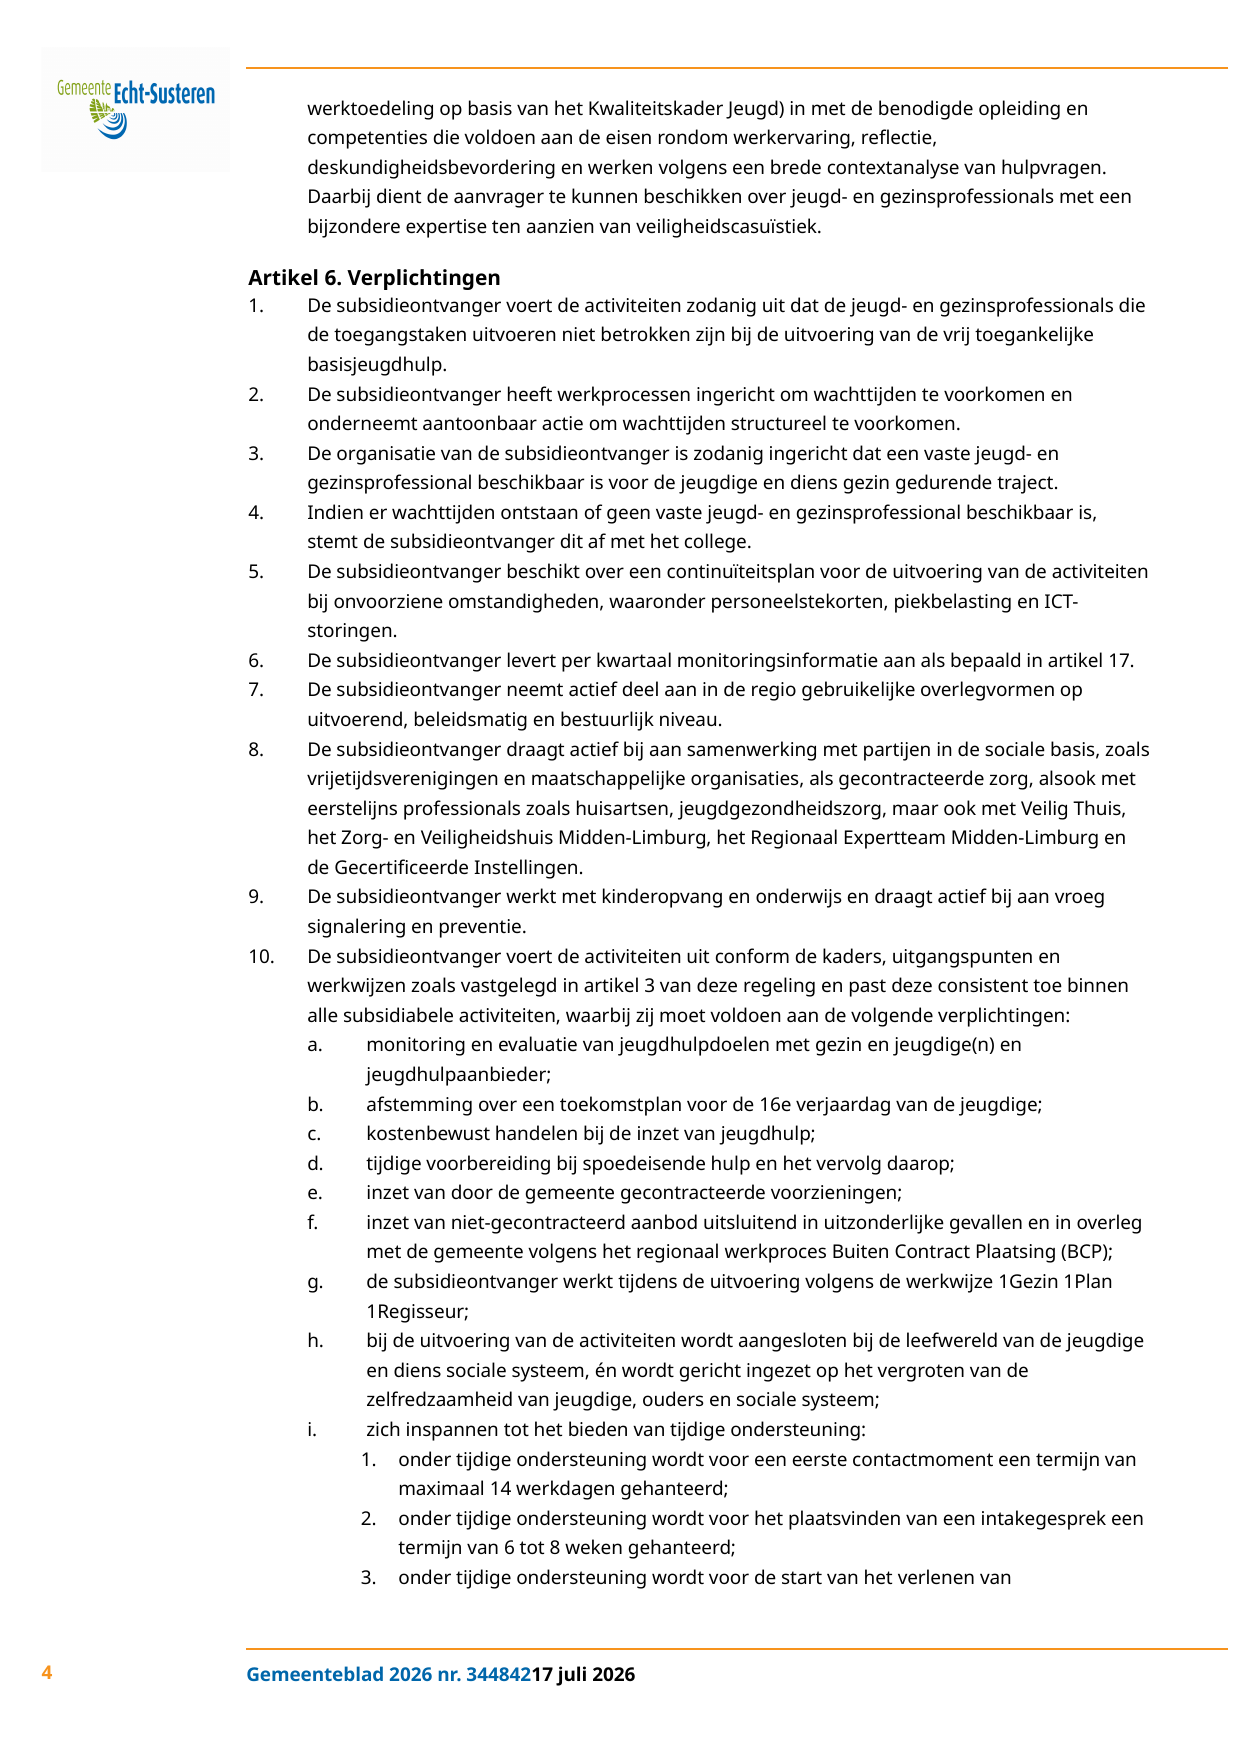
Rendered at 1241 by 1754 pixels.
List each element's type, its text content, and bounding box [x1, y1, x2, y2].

list De subsidieontvanger heeft werkprocessen ingericht om wachttijden te voorkomen en onderneemt aantoonbaar actie om wachttijden structureel te voorkomen. [248, 381, 1152, 436]
list inzet van door de gemeente gecontracteerde voorzieningen; [307, 1179, 1152, 1205]
list De subsidieontvanger voert de activiteiten zodanig uit dat de jeugd- en gezinsprofessionals die de toegangstaken uitvoeren niet betrokken zijn bij de uitvoering van de vrij toegankelijke basisjeugdhulp. [248, 292, 1152, 377]
list onder tijdige ondersteuning wordt voor het plaatsvinden van een intakegesprek een termijn van 6 tot 8 weken gehanteerd; [361, 1505, 1152, 1560]
text Artikel 6. Verplichtingen [248, 263, 1152, 292]
list De subsidieontvanger draagt actief bij aan samenwerking met partijen in de sociale basis, zoals vrijetijdsverenigingen en maatschappelijke organisaties, als gecontracteerde zorg, alsook met eerstelijns professionals zoals huisartsen, jeugdgezondheidszorg, maar ook met Veilig Thuis, het Zorg- en Veiligheidshuis Midden-Limburg, het Regionaal Expertteam Midden-Limburg en de Gecertificeerde Instellingen. [248, 736, 1152, 880]
list bij de uitvoering van de activiteiten wordt aangesloten bij de leefwereld van de jeugdige en diens sociale systeem, én wordt gericht ingezet op het vergroten van de zelfredzaamheid van jeugdige, ouders en sociale systeem; [307, 1327, 1152, 1412]
list Indien er wachttijden ontstaan of geen vaste jeugd- en gezinsprofessional beschikbaar is, stemt de subsidieontvanger dit af met het college. [248, 499, 1152, 554]
list monitoring en evaluatie van jeugdhulpdoelen met gezin en jeugdige(n) en jeugdhulpaanbieder; [307, 1032, 1152, 1087]
list kostenbewust handelen bij de inzet van jeugdhulp; [307, 1120, 1152, 1146]
list de subsidieontvanger werkt tijdens de uitvoering volgens de werkwijze 1Gezin 1Plan 1Regisseur; [307, 1268, 1152, 1323]
list De organisatie van de subsidieontvanger is zodanig ingericht dat een vaste jeugd- en gezinsprofessional beschikbaar is voor de jeugdige en diens gezin gedurende traject. [248, 440, 1152, 495]
list De subsidieontvanger neemt actief deel aan in de regio gebruikelijke overlegvormen op uitvoerend, beleidsmatig en bestuurlijk niveau. [248, 677, 1152, 732]
list De subsidieontvanger beschikt over een continuïteitsplan voor de uitvoering van de activiteiten bij onvoorziene omstandigheden, waaronder personeelstekorten, piekbelasting en ICT-storingen. [248, 558, 1152, 643]
list De subsidieontvanger levert per kwartaal monitoringsinformatie aan als bepaald in artikel 17. [248, 647, 1152, 673]
list tijdige voorbereiding bij spoedeisende hulp en het vervolg daarop; [307, 1150, 1152, 1176]
picture [41, 47, 231, 172]
list De subsidieontvanger voert de activiteiten uit conform de kaders, uitgangspunten en werkwijzen zoals vastgelegd in artikel 3 van deze regeling en past deze consistent toe binnen alle subsidiabele activiteiten, waarbij zij moet voldoen aan de volgende verplichtingen: [248, 943, 1152, 1028]
list De subsidieontvanger werkt met kinderopvang en onderwijs en draagt actief bij aan vroeg signalering en preventie. [248, 884, 1152, 939]
list afstemming over een toekomstplan voor de 16e verjaardag van de jeugdige; [307, 1091, 1152, 1116]
list inzet van niet-gecontracteerd aanbod uitsluitend in uitzonderlijke gevallen en in overleg met de gemeente volgens het regionaal werkproces Buiten Contract Plaatsing (BCP); [307, 1209, 1152, 1264]
list onder tijdige ondersteuning wordt voor de start van het verlenen van [361, 1564, 1152, 1590]
list zich inspannen tot het bieden van tijdige ondersteuning: [307, 1416, 1152, 1442]
list werktoedeling op basis van het Kwaliteitskader Jeugd) in met de benodigde opleiding en competenties die voldoen aan de eisen rondom werkervaring, reflectie, deskundigheidsbevordering en werken volgens een brede contextanalyse van hulpvragen. Daarbij dient de aanvrager te kunnen beschikken over jeugd- en gezinsprofessionals met een bijzondere expertise ten aanzien van veiligheidscasuïstiek. [248, 95, 1152, 239]
list onder tijdige ondersteuning wordt voor een eerste contactmoment een termijn van maximaal 14 werkdagen gehanteerd; [361, 1446, 1152, 1501]
